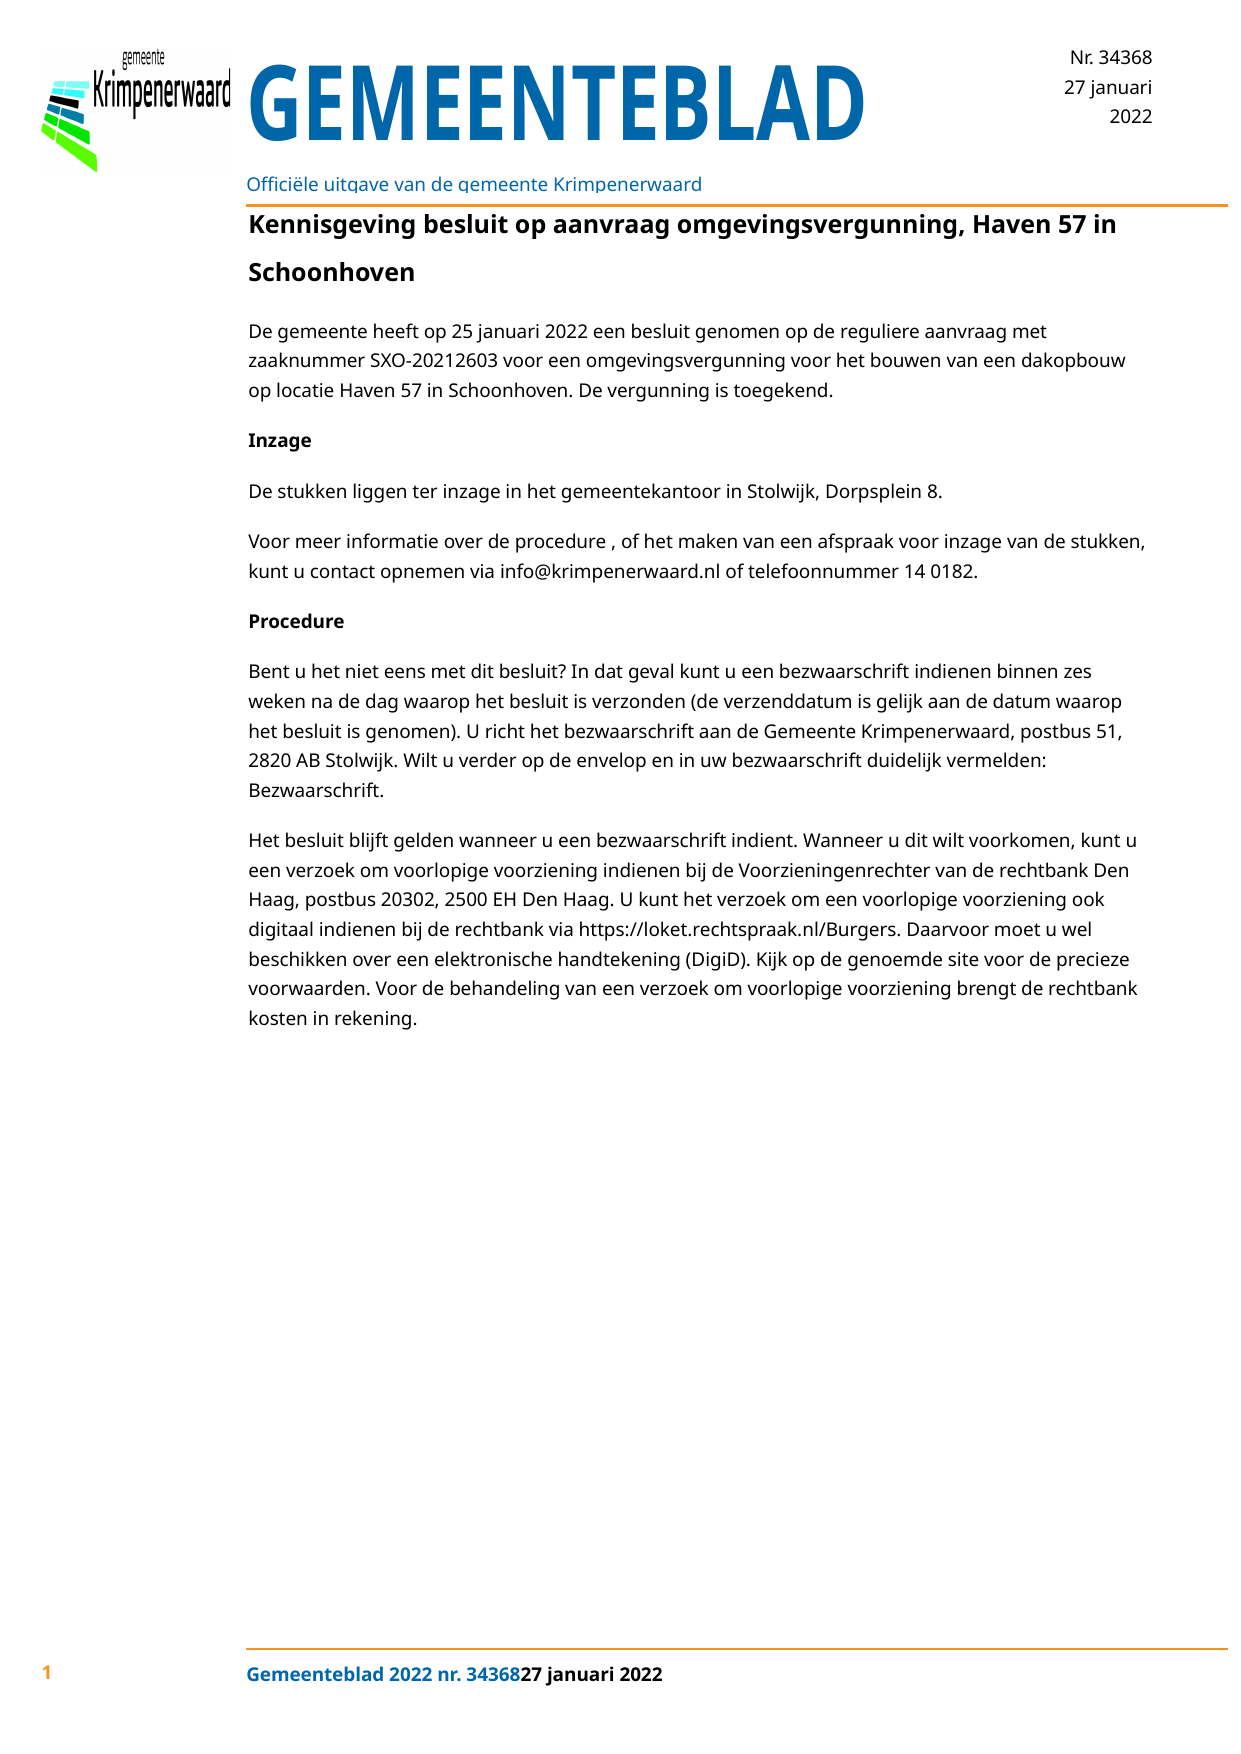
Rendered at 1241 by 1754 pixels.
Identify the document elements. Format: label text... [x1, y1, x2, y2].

text Procedure [248, 608, 1152, 634]
text Bent u het niet eens met dit besluit? In dat geval kunt u een bezwaarschrift indienen binnen zes weken na de dag waarop het besluit is verzonden (de verzenddatum is gelijk aan de datum waarop het besluit is genomen). U richt het bezwaarschrift aan de Gemeente Krimpenerwaard, postbus 51, 2820 AB Stolwijk. Wilt u verder op de envelop en in uw bezwaarschrift duidelijk vermelden: Bezwaarschrift. [248, 659, 1152, 803]
text De stukken liggen ter inzage in het gemeentekantoor in Stolwijk, Dorpsplein 8. [248, 478, 1152, 504]
text Voor meer informatie over de procedure , of het maken van een afspraak voor inzage van de stukken, kunt u contact opnemen via info@krimpenerwaard.nl of telefoonnummer 14 0182. [248, 528, 1152, 584]
picture [41, 47, 231, 172]
text De gemeente heeft op 25 januari 2022 een besluit genomen op de reguliere aanvraag met zaaknummer SXO-20212603 voor een omgevingsvergunning voor het bouwen van een dakopbouw op locatie Haven 57 in Schoonhoven. De vergunning is toegekend. [248, 318, 1152, 403]
text Het besluit blijft gelden wanneer u een bezwaarschrift indient. Wanneer u dit wilt voorkomen, kunt u een verzoek om voorlopige voorziening indienen bij de Voorzieningenrechter van de rechtbank Den Haag, postbus 20302, 2500 EH Den Haag. U kunt het verzoek om een voorlopige voorziening ook digitaal indienen bij de rechtbank via https://loket.rechtspraak.nl/Burgers. Daarvoor moet u wel beschikken over een elektronische handtekening (DigiD). Kijk op de genoemde site voor de precieze voorwaarden. Voor de behandeling van een verzoek om voorlopige voorziening brengt de rechtbank kosten in rekening. [248, 827, 1152, 1031]
text Inzage [248, 427, 1152, 453]
text Kennisgeving besluit op aanvraag omgevingsvergunning, Haven 57 in Schoonhoven [248, 207, 1152, 288]
